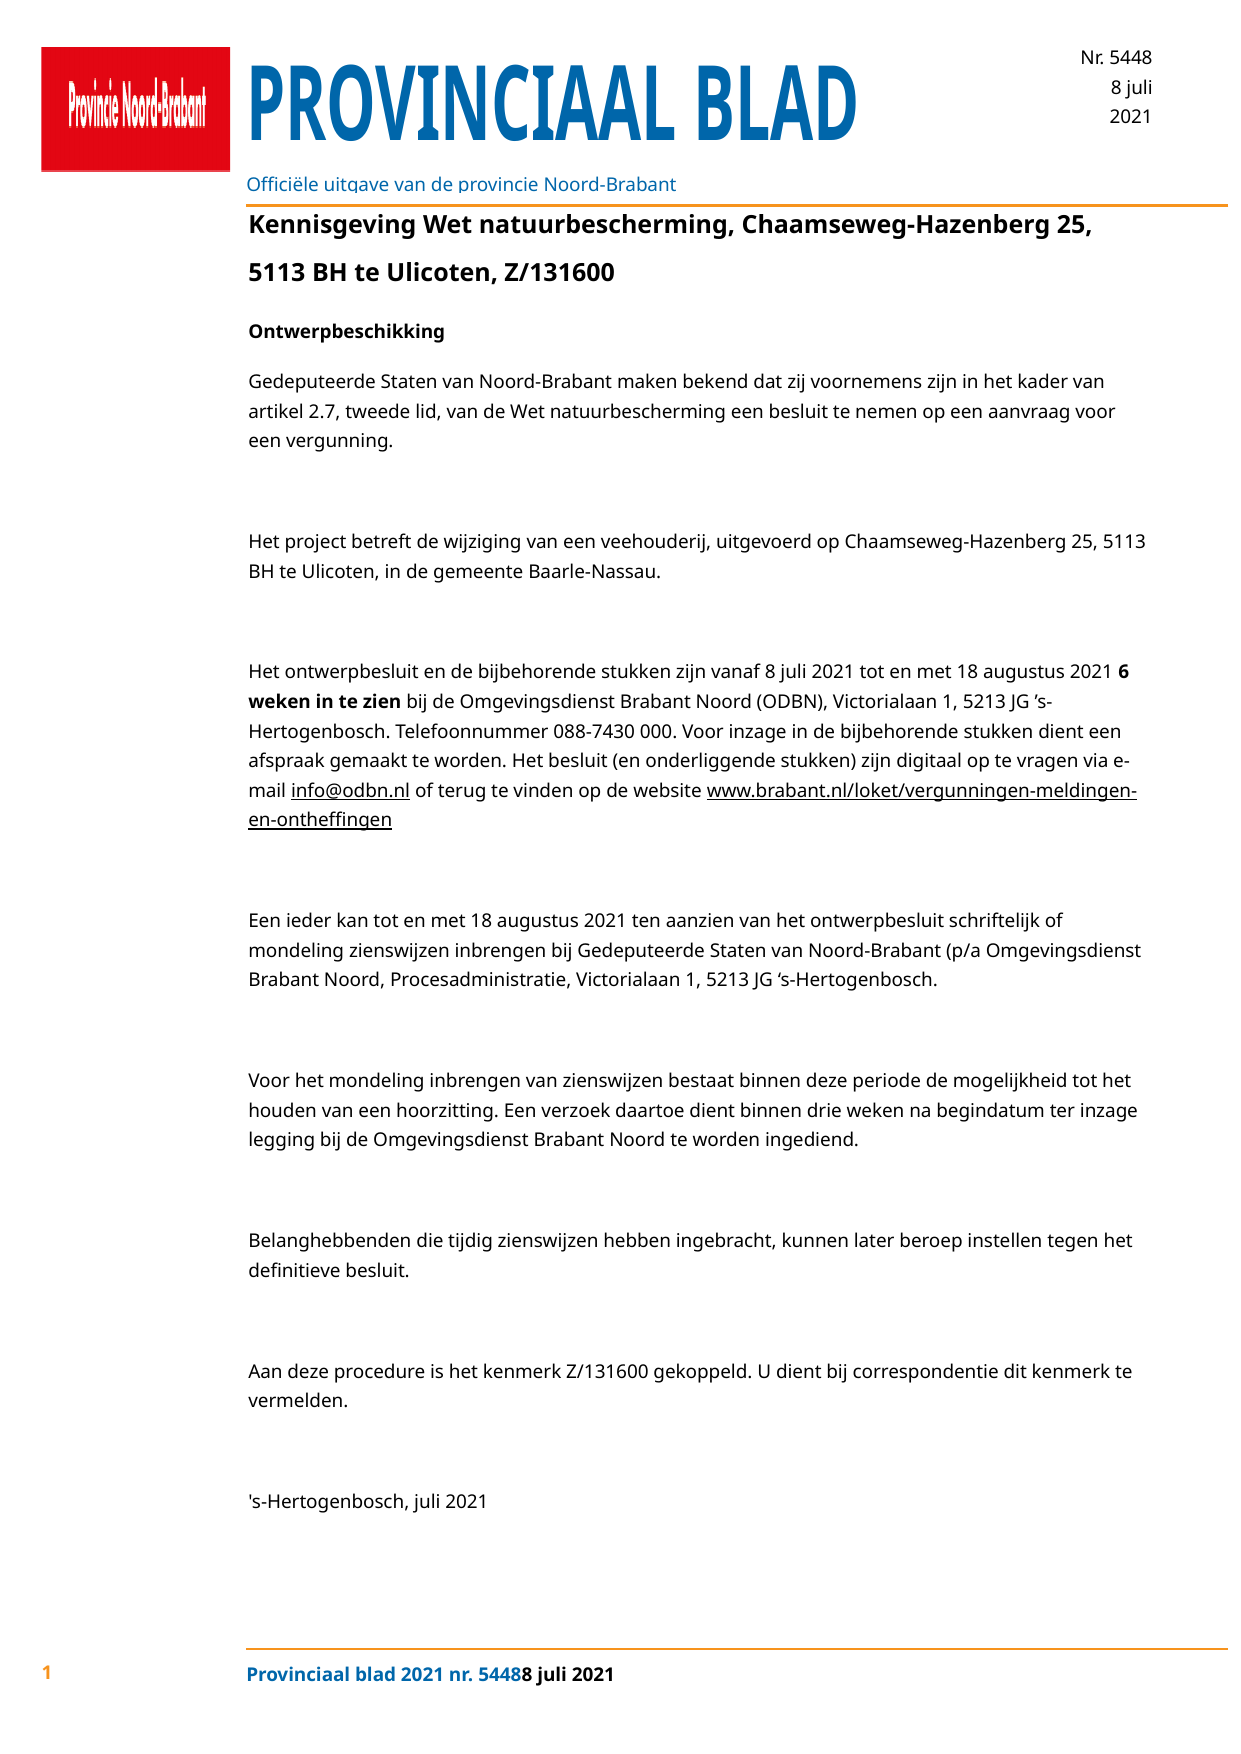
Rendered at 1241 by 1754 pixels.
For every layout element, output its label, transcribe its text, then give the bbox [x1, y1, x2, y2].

text 's-Hertogenbosch, juli 2021 [248, 1488, 1152, 1514]
picture [41, 47, 231, 172]
text Ontwerpbeschikking [248, 318, 1152, 344]
text Aan deze procedure is het kenmerk Z/131600 gekoppeld. U dient bij correspondentie dit kenmerk te vermelden. [248, 1358, 1152, 1413]
text Het ontwerpbesluit en de bijbehorende stukken zijn vanaf 8 juli 2021 tot en met 18 augustus 2021 6 weken in te zien bij de Omgevingsdienst Brabant Noord (ODBN), Victorialaan 1, 5213 JG ’s-Hertogenbosch. Telefoonnummer 088-7430 000. Voor inzage in de bijbehorende stukken dient een afspraak gemaakt te worden. Het besluit (en onderliggende stukken) zijn digitaal op te vragen via e-mail info@odbn.nl of terug te vinden op de website www.brabant.nl/loket/vergunningen-meldingen-en-ontheffingen [248, 659, 1152, 832]
text Voor het mondeling inbrengen van zienswijzen bestaat binnen deze periode de mogelijkheid tot het houden van een hoorzitting. Een verzoek daartoe dient binnen drie weken na begindatum ter inzage legging bij de Omgevingsdienst Brabant Noord te worden ingediend. [248, 1067, 1152, 1152]
text Kennisgeving Wet natuurbescherming, Chaamseweg-Hazenberg 25, 5113 BH te Ulicoten, Z/131600 [248, 207, 1152, 288]
text Gedeputeerde Staten van Noord-Brabant maken bekend dat zij voornemens zijn in het kader van artikel 2.7, tweede lid, van de Wet natuurbescherming een besluit te nemen op een aanvraag voor een vergunning. [248, 368, 1152, 453]
text Belanghebbenden die tijdig zienswijzen hebben ingebracht, kunnen later beroep instellen tegen het definitieve besluit. [248, 1227, 1152, 1283]
text Een ieder kan tot en met 18 augustus 2021 ten aanzien van het ontwerpbesluit schriftelijk of mondeling zienswijzen inbrengen bij Gedeputeerde Staten van Noord-Brabant (p/a Omgevingsdienst Brabant Noord, Procesadministratie, Victorialaan 1, 5213 JG ‘s-Hertogenbosch. [248, 907, 1152, 992]
text Het project betreft de wijziging van een veehouderij, uitgevoerd op Chaamseweg-Hazenberg 25, 5113 BH te Ulicoten, in de gemeente Baarle-Nassau. [248, 528, 1152, 584]
